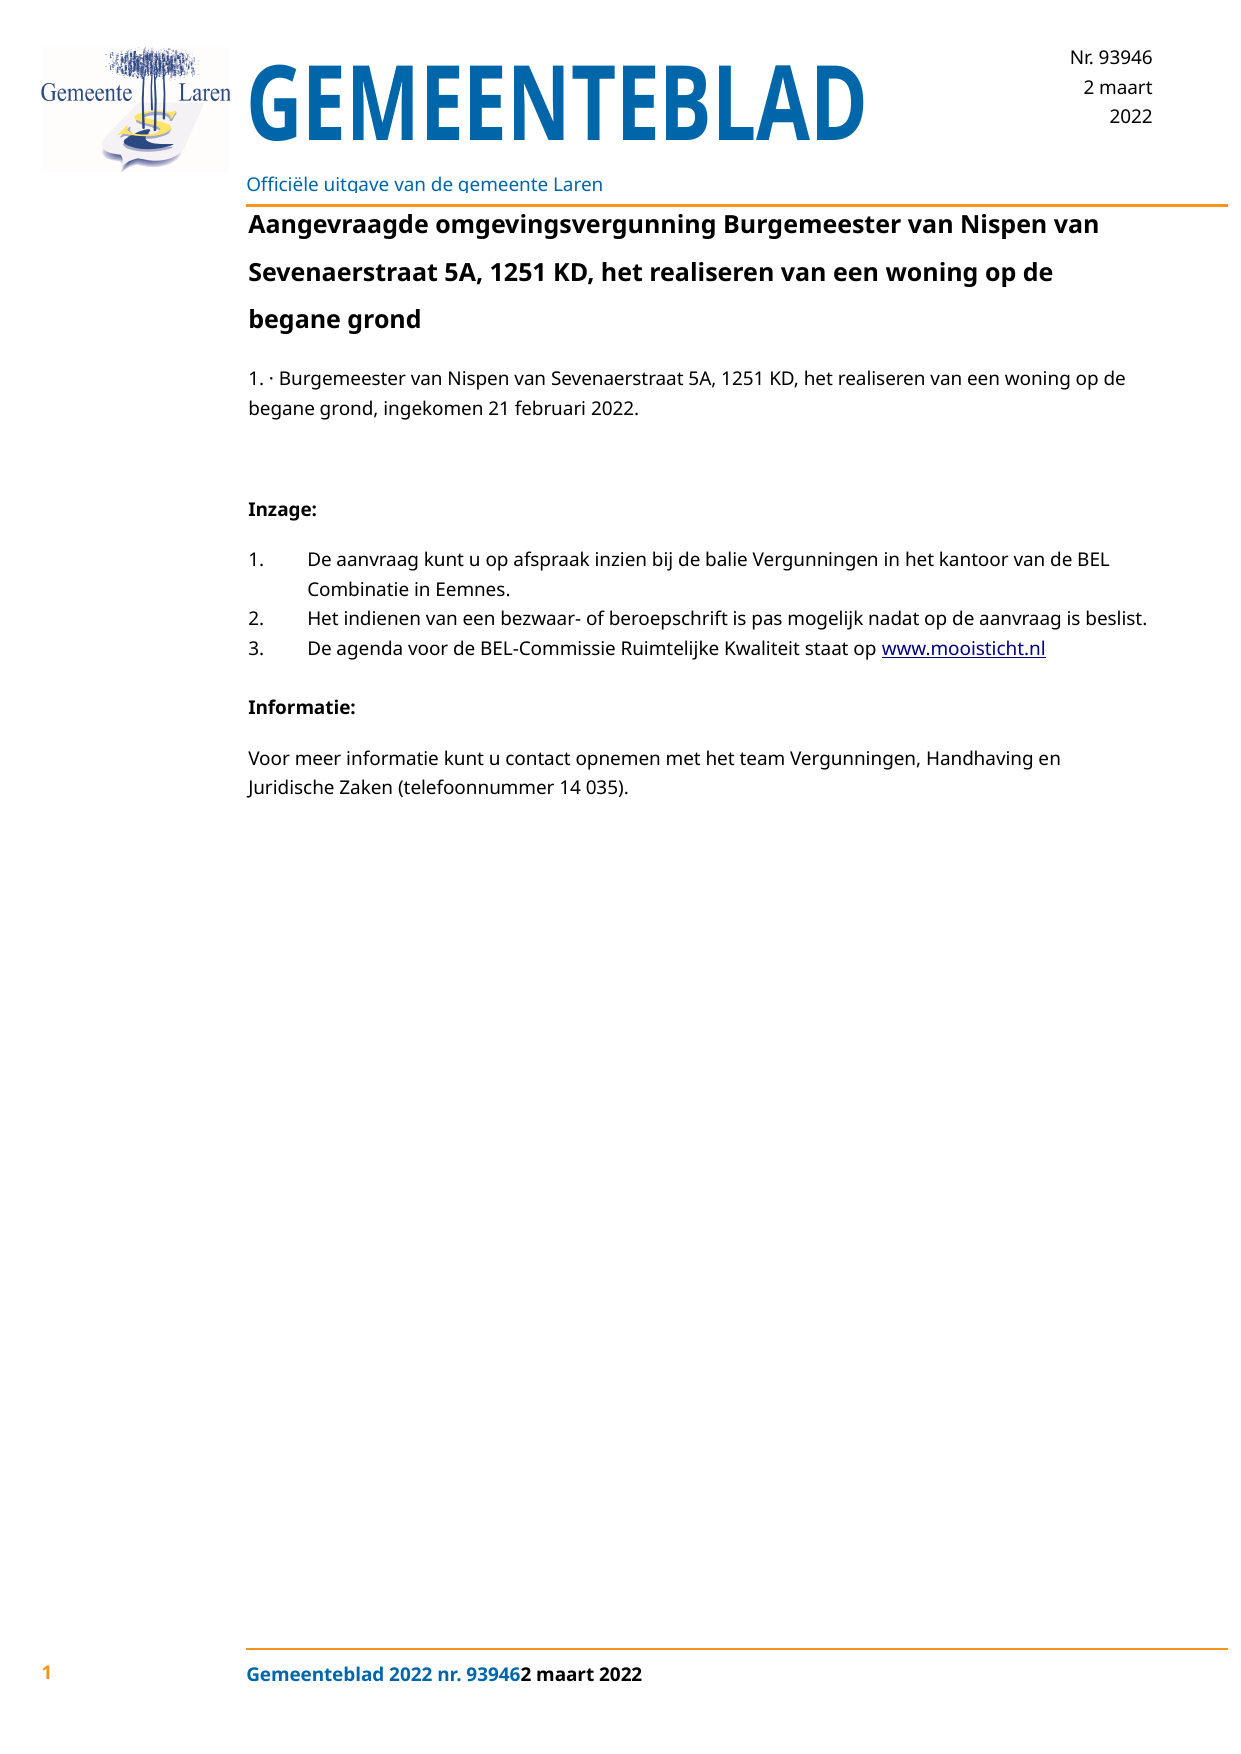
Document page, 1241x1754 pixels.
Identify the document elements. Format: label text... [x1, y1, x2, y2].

picture [41, 47, 231, 172]
text Informatie: [248, 694, 1152, 720]
list De agenda voor de BEL-Commissie Ruimtelijke Kwaliteit staat op www.mooisticht.nl [248, 635, 1152, 661]
text Aangevraagde omgevingsvergunning Burgemeester van Nispen van Sevenaerstraat 5A, 1251 KD, het realiseren van een woning op de begane grond [248, 207, 1152, 336]
text Voor meer informatie kunt u contact opnemen met het team Vergunningen, Handhaving en Juridische Zaken (telefoonnummer 14 035). [248, 745, 1152, 800]
list De aanvraag kunt u op afspraak inzien bij de balie Vergunningen in het kantoor van de BEL Combinatie in Eemnes. [248, 546, 1152, 602]
text Inzage: [248, 496, 1152, 522]
list Het indienen van een bezwaar- of beroepschrift is pas mogelijk nadat op de aanvraag is beslist. [248, 606, 1152, 631]
text 1. · Burgemeester van Nispen van Sevenaerstraat 5A, 1251 KD, het realiseren van een woning op de begane grond, ingekomen 21 februari 2022. [248, 366, 1152, 421]
